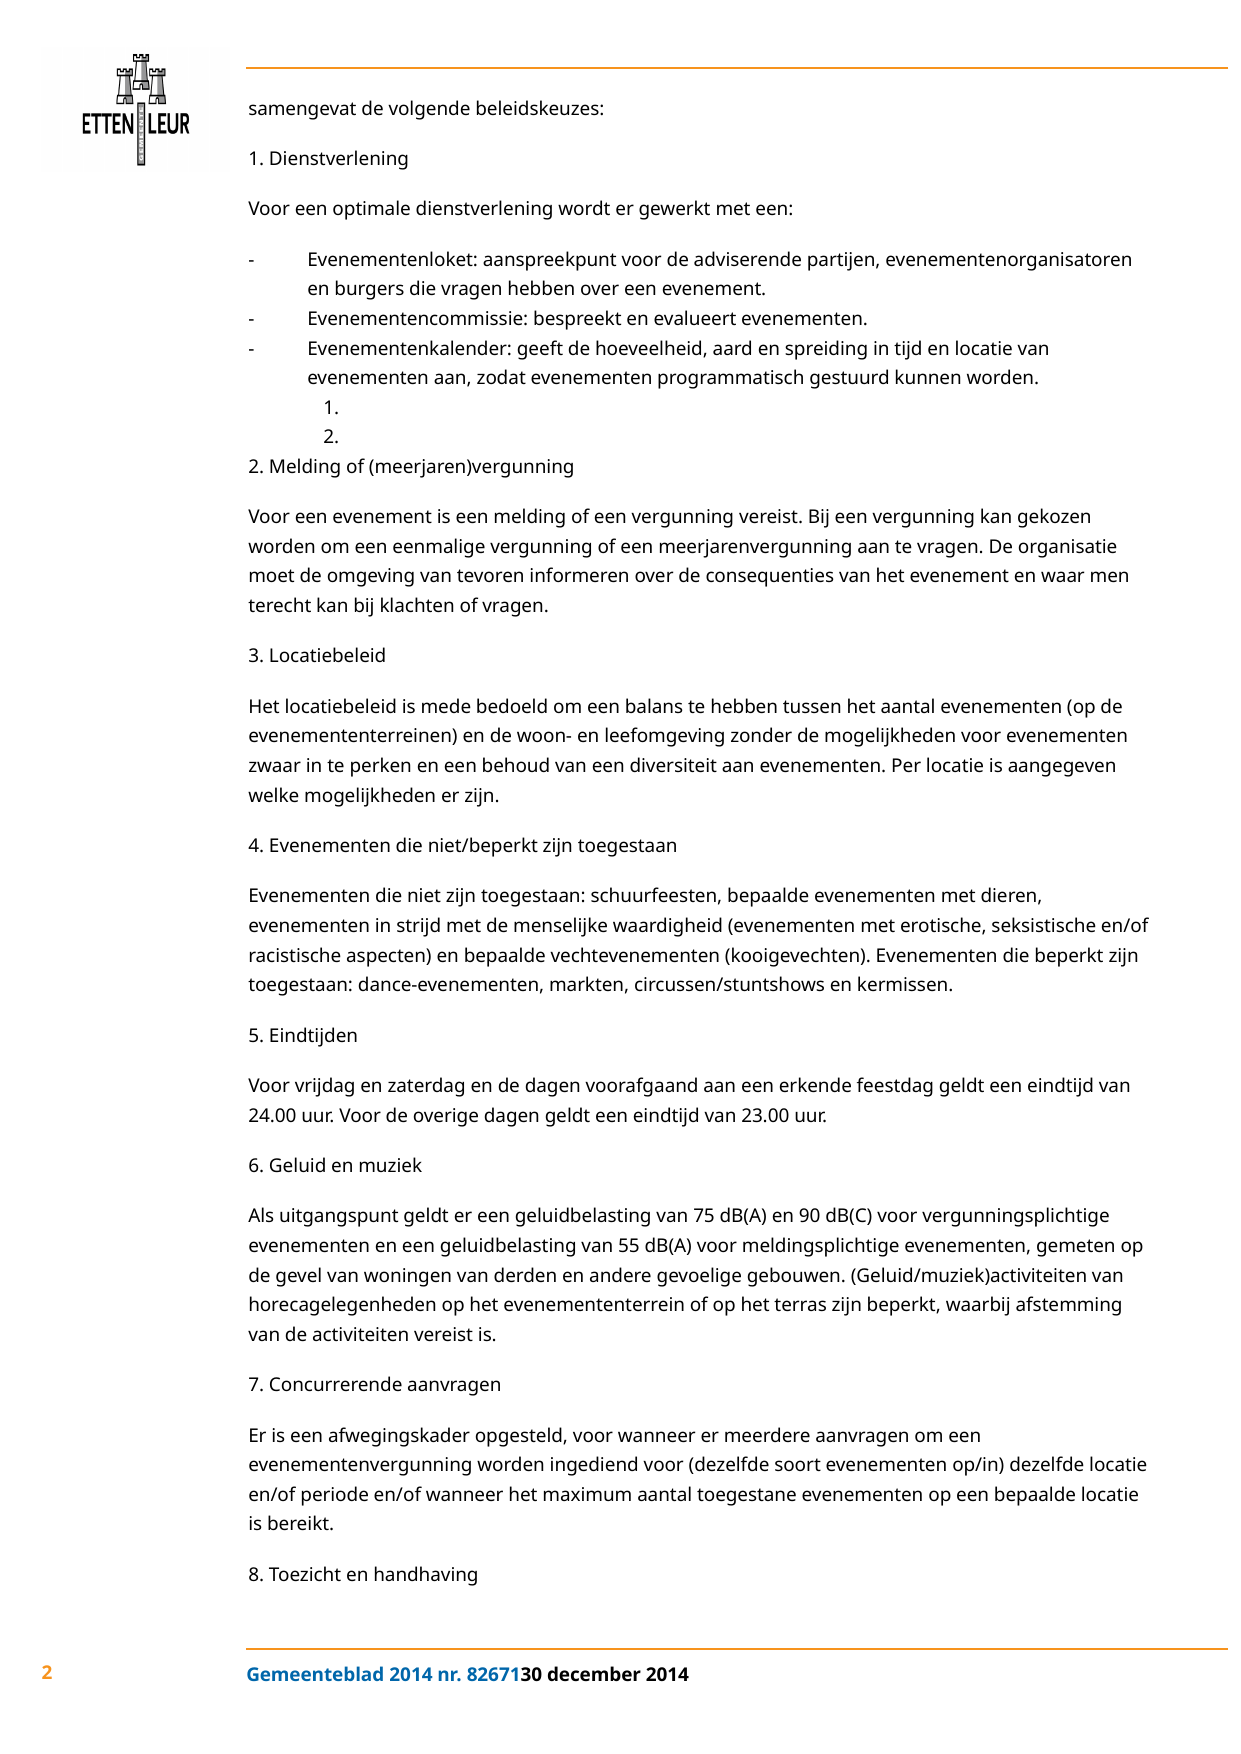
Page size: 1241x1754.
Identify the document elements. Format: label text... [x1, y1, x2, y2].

list Evenementenkalender: geeft de hoeveelheid, aard en spreiding in tijd en locatie van evenementen aan, zodat evenementen programmatisch gestuurd kunnen worden. [248, 335, 1152, 390]
text 1. Dienstverlening [248, 145, 1152, 171]
text Als uitgangspunt geldt er een geluidbelasting van 75 dB(A) en 90 dB(C) voor vergunningsplichtige evenementen en een geluidbelasting van 55 dB(A) voor meldingsplichtige evenementen, gemeten op de gevel van woningen van derden en andere gevoelige gebouwen. (Geluid/muziek)activiteiten van horecagelegenheden op het evenemententerrein of op het terras zijn beperkt, waarbij afstemming van de activiteiten vereist is. [248, 1203, 1152, 1347]
text Evenementen die niet zijn toegestaan: schuurfeesten, bepaalde evenementen met dieren, evenementen in strijd met de menselijke waardigheid (evenementen met erotische, seksistische en/of racistische aspecten) en bepaalde vechtevenementen (kooigevechten). Evenementen die beperkt zijn toegestaan: dance-evenementen, markten, circussen/stuntshows en kermissen. [248, 883, 1152, 997]
text Voor een optimale dienstverlening wordt er gewerkt met een: [248, 196, 1152, 221]
text Voor een evenement is een melding of een vergunning vereist. Bij een vergunning kan gekozen worden om een eenmalige vergunning of een meerjarenvergunning aan te vragen. De organisatie moet de omgeving van tevoren informeren over de consequenties van het evenement en waar men terecht kan bij klachten of vragen. [248, 503, 1152, 618]
text 2. Melding of (meerjaren)vergunning [248, 453, 1152, 479]
text 6. Geluid en muziek [248, 1152, 1152, 1178]
text 7. Concurrerende aanvragen [248, 1371, 1152, 1397]
text 5. Eindtijden [248, 1022, 1152, 1048]
text Het locatiebeleid is mede bedoeld om een balans te hebben tussen het aantal evenementen (op de evenemententerreinen) en de woon- en leefomgeving zonder de mogelijkheden voor evenementen zwaar in te perken en een behoud van een diversiteit aan evenementen. Per locatie is aangegeven welke mogelijkheden er zijn. [248, 693, 1152, 808]
list Evenementencommissie: bespreekt en evalueert evenementen. [248, 305, 1152, 331]
text samengevat de volgende beleidskeuzes: [248, 95, 1152, 121]
list Evenementenloket: aanspreekpunt voor de adviserende partijen, evenementenorganisatoren en burgers die vragen hebben over een evenement. [248, 246, 1152, 301]
picture [41, 47, 231, 172]
text Er is een afwegingskader opgesteld, voor wanneer er meerdere aanvragen om een evenementenvergunning worden ingediend voor (dezelfde soort evenementen op/in) dezelfde locatie en/of periode en/of wanneer het maximum aantal toegestane evenementen op een bepaalde locatie is bereikt. [248, 1422, 1152, 1536]
text 8. Toezicht en handhaving [248, 1561, 1152, 1587]
text Voor vrijdag en zaterdag en de dagen voorafgaand aan een erkende feestdag geldt een eindtijd van 24.00 uur. Voor de overige dagen geldt een eindtijd van 23.00 uur. [248, 1072, 1152, 1128]
text 4. Evenementen die niet/beperkt zijn toegestaan [248, 832, 1152, 858]
text 3. Locatiebeleid [248, 643, 1152, 668]
